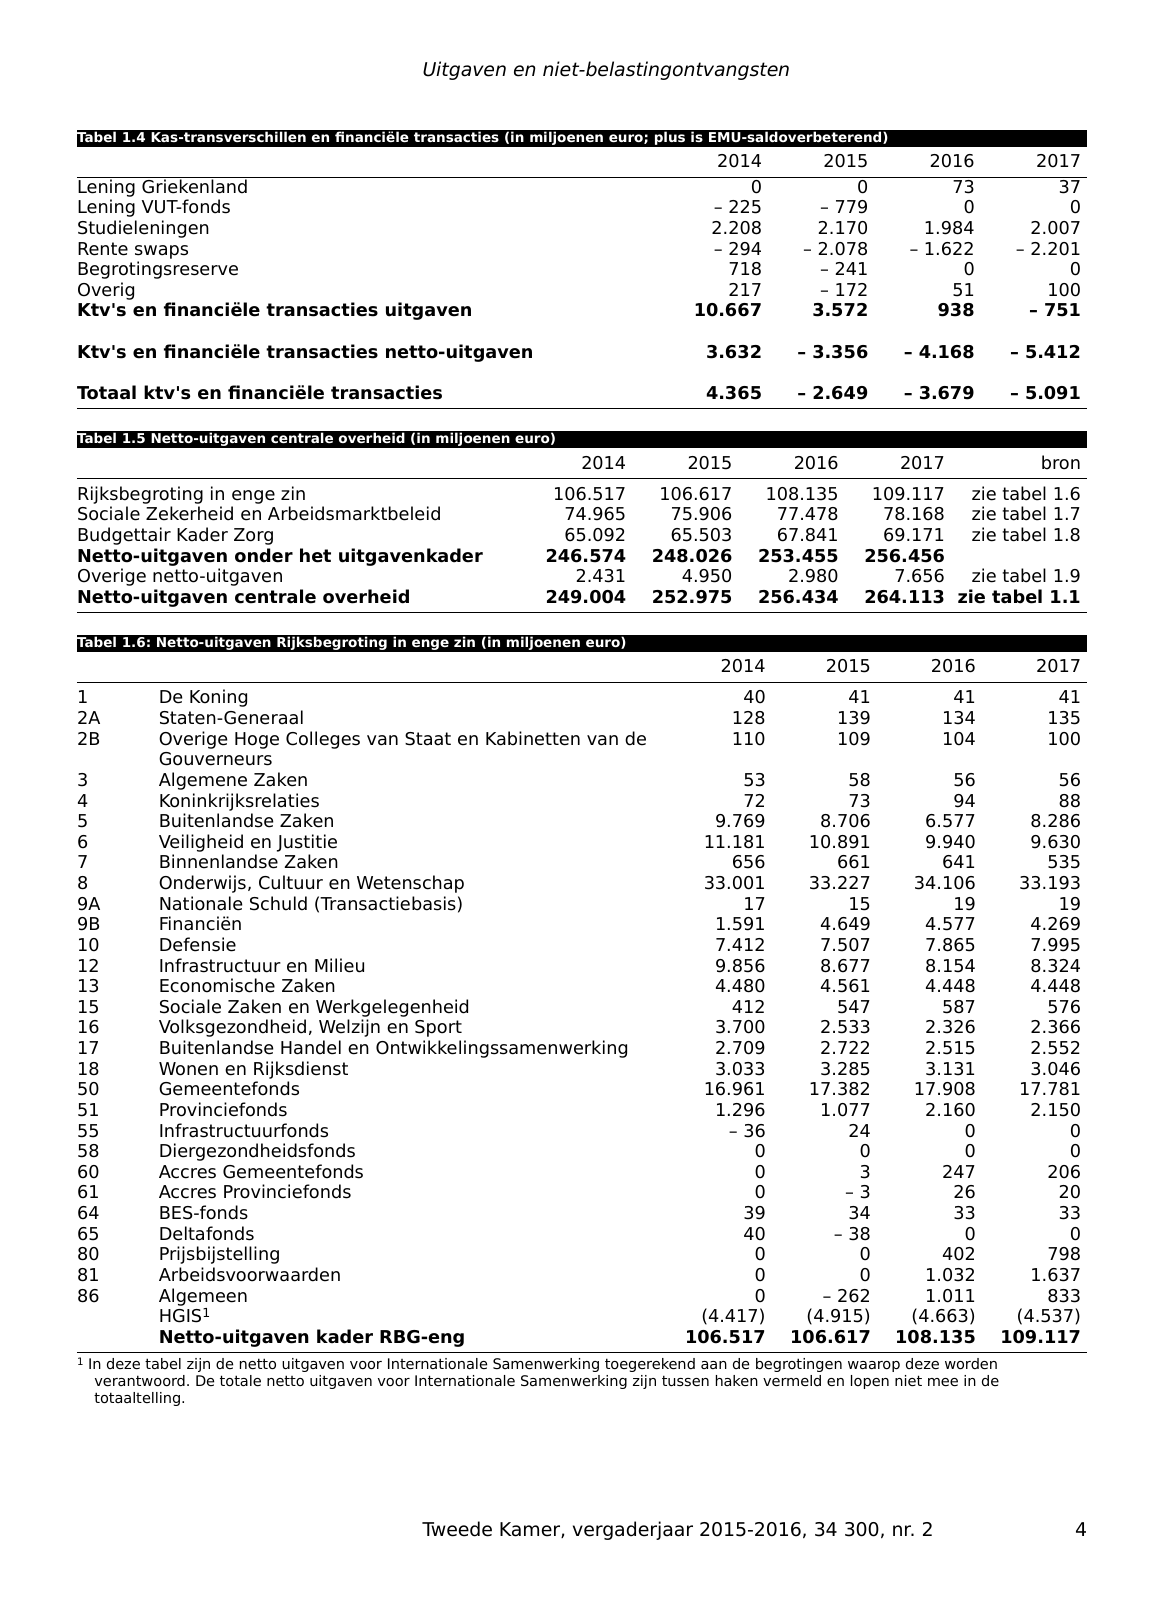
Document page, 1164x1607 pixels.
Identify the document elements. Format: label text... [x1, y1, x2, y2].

table_cell 2.722 [771, 1038, 876, 1059]
table_cell 833 [981, 1286, 1087, 1306]
table_cell 10.891 [771, 832, 876, 852]
table_cell 248.026 [632, 546, 738, 566]
table_cell 0 [666, 1183, 771, 1203]
table_cell 135 [981, 708, 1087, 729]
table_cell 10 [77, 935, 153, 956]
table_cell 0 [771, 1141, 876, 1162]
table_cell 86 [77, 1286, 153, 1306]
table_cell 8.286 [981, 811, 1087, 832]
table_cell Sociale Zekerheid en Arbeidsmarktbeleid [77, 504, 526, 525]
table_cell 2A [77, 708, 153, 729]
table_cell (4.663) [876, 1306, 981, 1327]
table_cell 33.001 [666, 873, 771, 894]
table_cell Provinciefonds [153, 1100, 666, 1121]
table_cell 3.632 [661, 342, 768, 362]
table_cell – 2.649 [768, 383, 874, 408]
table_cell 139 [771, 708, 876, 729]
table_cell 10.667 [661, 300, 768, 321]
table_cell – 5.091 [980, 383, 1087, 408]
table_cell 108.135 [876, 1327, 981, 1352]
table_cell 0 [661, 178, 768, 197]
table_cell 0 [666, 1162, 771, 1182]
table_cell [951, 546, 1087, 566]
table_cell 0 [980, 197, 1087, 218]
table_cell 0 [874, 259, 980, 280]
table_cell 41 [981, 683, 1087, 708]
table_cell 13 [77, 976, 153, 997]
table_cell 6 [77, 832, 153, 852]
table_cell 106.517 [666, 1327, 771, 1352]
table_cell 247 [876, 1162, 981, 1182]
table_cell HGIS1 [153, 1306, 666, 1327]
table_cell Algemeen [153, 1286, 666, 1306]
table_cell 7.865 [876, 935, 981, 956]
table_cell 33.227 [771, 873, 876, 894]
table_cell De Koning [153, 683, 666, 708]
table_cell 1 In deze tabel zijn de netto uitgaven voor Internationale Samenwerking toegerekend aan de begrotingen waarop deze worden verantwoord. De totale netto uitgaven voor Internationale Samenwerking zijn tussen haken vermeld en lopen niet mee in de totaaltelling. [77, 1353, 1087, 1407]
table_cell 134 [876, 708, 981, 729]
table_cell 718 [661, 259, 768, 280]
table_cell 65 [77, 1224, 153, 1244]
table_cell 264.113 [845, 587, 951, 612]
table_cell 9.856 [666, 956, 771, 976]
table_cell 20 [981, 1183, 1087, 1203]
table_cell 1 [77, 683, 153, 708]
table_cell 246.574 [526, 546, 632, 566]
table_cell 9.630 [981, 832, 1087, 852]
table_cell 547 [771, 997, 876, 1017]
table_cell – 225 [661, 197, 768, 218]
table_cell [874, 362, 980, 383]
table_cell – 36 [666, 1121, 771, 1141]
table_cell 2.160 [876, 1100, 981, 1121]
table_cell Netto-uitgaven kader RBG-eng [153, 1327, 666, 1352]
table_cell Koninkrijksrelaties [153, 791, 666, 811]
table_cell 2.515 [876, 1038, 981, 1059]
table_cell 0 [666, 1286, 771, 1306]
table_cell 106.617 [632, 479, 738, 504]
table_cell 8.706 [771, 811, 876, 832]
table_cell 2016 [876, 652, 981, 682]
table_cell Accres Provinciefonds [153, 1183, 666, 1203]
table_cell [980, 362, 1087, 383]
table_cell [77, 652, 153, 682]
table_cell 7.656 [845, 566, 951, 587]
table_cell (4.915) [771, 1306, 876, 1327]
table_cell 253.455 [738, 546, 844, 566]
table_cell – 172 [768, 280, 874, 300]
table_cell 17.781 [981, 1079, 1087, 1100]
table_cell – 241 [768, 259, 874, 280]
table_cell 60 [77, 1162, 153, 1182]
table_cell 16 [77, 1018, 153, 1038]
table_cell 576 [981, 997, 1087, 1017]
table_cell 72 [666, 791, 771, 811]
table_cell 2015 [771, 652, 876, 682]
table_cell 7.412 [666, 935, 771, 956]
table_cell 2.366 [981, 1018, 1087, 1038]
table_cell 938 [874, 300, 980, 321]
table_cell 587 [876, 997, 981, 1017]
table_cell 256.456 [845, 546, 951, 566]
table_cell Deltafonds [153, 1224, 666, 1244]
table_cell 0 [876, 1121, 981, 1141]
table_cell Gemeentefonds [153, 1079, 666, 1100]
table_cell 4.561 [771, 976, 876, 997]
table_cell zie tabel 1.8 [951, 525, 1087, 546]
table_cell 64 [77, 1203, 153, 1224]
table_cell 37 [980, 178, 1087, 197]
table_cell 3 [771, 1162, 876, 1182]
table_cell 798 [981, 1244, 1087, 1265]
table_cell – 38 [771, 1224, 876, 1244]
table_cell 69.171 [845, 525, 951, 546]
table_cell 3.285 [771, 1059, 876, 1079]
table_cell 33 [981, 1203, 1087, 1224]
table_cell 2014 [661, 147, 768, 177]
table_cell 0 [981, 1224, 1087, 1244]
table_cell 206 [981, 1162, 1087, 1182]
table_cell Netto-uitgaven onder het uitgavenkader [77, 546, 526, 566]
table_cell 2.007 [980, 218, 1087, 238]
table_cell 0 [876, 1224, 981, 1244]
table_cell BES-fonds [153, 1203, 666, 1224]
table_cell 17.382 [771, 1079, 876, 1100]
table_cell 40 [666, 683, 771, 708]
table_cell Budgettair Kader Zorg [77, 525, 526, 546]
table_cell 2.552 [981, 1038, 1087, 1059]
table_cell 3 [77, 770, 153, 791]
table_cell 9.940 [876, 832, 981, 852]
table_cell 75.906 [632, 504, 738, 525]
table_cell 2014 [526, 448, 632, 478]
table_cell 4.448 [981, 976, 1087, 997]
table_cell 2017 [981, 652, 1087, 682]
table_cell 9.769 [666, 811, 771, 832]
table_cell – 3.679 [874, 383, 980, 408]
table_cell 402 [876, 1244, 981, 1265]
table_cell 19 [981, 894, 1087, 914]
table_cell bron [951, 448, 1087, 478]
table_cell 535 [981, 853, 1087, 873]
table_cell Sociale Zaken en Werkgelegenheid [153, 997, 666, 1017]
table_cell Netto-uitgaven centrale overheid [77, 587, 526, 612]
table_cell 50 [77, 1079, 153, 1100]
table_cell 109.117 [981, 1327, 1087, 1352]
table_cell 641 [876, 853, 981, 873]
table_cell 88 [981, 791, 1087, 811]
table_cell 16.961 [666, 1079, 771, 1100]
table_cell [77, 1306, 153, 1327]
table_cell – 3.356 [768, 342, 874, 362]
table_cell – 779 [768, 197, 874, 218]
table_cell 6.577 [876, 811, 981, 832]
table_cell 51 [77, 1100, 153, 1121]
table_cell Overig [77, 280, 661, 300]
table_cell 249.004 [526, 587, 632, 612]
table_cell Overige netto-uitgaven [77, 566, 526, 587]
table_cell 252.975 [632, 587, 738, 612]
table_cell [768, 362, 874, 383]
table_cell [77, 362, 661, 383]
table_cell Ktv's en financiële transacties uitgaven [77, 300, 661, 321]
table_cell [77, 1327, 153, 1352]
table_cell 40 [666, 1224, 771, 1244]
table_cell [874, 321, 980, 342]
table_cell 0 [874, 197, 980, 218]
table_cell 1.032 [876, 1265, 981, 1286]
table_cell 656 [666, 853, 771, 873]
table_cell Totaal ktv's en financiële transacties [77, 383, 661, 408]
table_cell 0 [981, 1121, 1087, 1141]
table_cell – 1.622 [874, 239, 980, 259]
table_cell Algemene Zaken [153, 770, 666, 791]
table_cell 3.131 [876, 1059, 981, 1079]
table_cell 1.011 [876, 1286, 981, 1306]
table_cell – 5.412 [980, 342, 1087, 362]
table_cell 56 [876, 770, 981, 791]
table_cell 77.478 [738, 504, 844, 525]
table_cell 7.995 [981, 935, 1087, 956]
table_cell 80 [77, 1244, 153, 1265]
table_cell 4.365 [661, 383, 768, 408]
table_cell 65.503 [632, 525, 738, 546]
table_cell 104 [876, 729, 981, 770]
table_cell – 2.078 [768, 239, 874, 259]
table_cell 2.326 [876, 1018, 981, 1038]
table_cell 0 [666, 1141, 771, 1162]
table_cell Arbeidsvoorwaarden [153, 1265, 666, 1286]
table_cell 65.092 [526, 525, 632, 546]
table_cell 2017 [845, 448, 951, 478]
table_cell 2017 [980, 147, 1087, 177]
table_cell 2016 [874, 147, 980, 177]
table_cell 106.517 [526, 479, 632, 504]
table_cell – 3 [771, 1183, 876, 1203]
table_cell zie tabel 1.6 [951, 479, 1087, 504]
table_cell 17 [77, 1038, 153, 1059]
table_cell 15 [771, 894, 876, 914]
table_cell 56 [981, 770, 1087, 791]
table_cell – 2.201 [980, 239, 1087, 259]
table_cell 24 [771, 1121, 876, 1141]
table_cell 51 [874, 280, 980, 300]
table_cell 4 [77, 791, 153, 811]
table_cell Lening VUT-fonds [77, 197, 661, 218]
table_cell 2.709 [666, 1038, 771, 1059]
table_cell Overige Hoge Colleges van Staat en Kabinetten van de Gouverneurs [153, 729, 666, 770]
table_cell 2.980 [738, 566, 844, 587]
table_cell 67.841 [738, 525, 844, 546]
table_cell Rijksbegroting in enge zin [77, 479, 526, 504]
table_cell Diergezondheidsfonds [153, 1141, 666, 1162]
table_cell 3.572 [768, 300, 874, 321]
table_cell 3.700 [666, 1018, 771, 1038]
table_cell 61 [77, 1183, 153, 1203]
table_cell 17.908 [876, 1079, 981, 1100]
table_cell (4.417) [666, 1306, 771, 1327]
table_cell 39 [666, 1203, 771, 1224]
table_cell Financiën [153, 914, 666, 935]
table_cell 1.296 [666, 1100, 771, 1121]
table_cell 7 [77, 853, 153, 873]
table_cell [77, 321, 661, 342]
table_cell 58 [77, 1141, 153, 1162]
table_header Tabel 1.6: Netto-uitgaven Rijksbegroting in enge zin (in miljoenen euro) [77, 635, 1087, 651]
table_cell 2.431 [526, 566, 632, 587]
table_cell [768, 321, 874, 342]
table_cell 2B [77, 729, 153, 770]
table_cell 73 [874, 178, 980, 197]
table_cell Begrotingsreserve [77, 259, 661, 280]
table_cell Nationale Schuld (Transactiebasis) [153, 894, 666, 914]
table_cell 78.168 [845, 504, 951, 525]
table_cell – 262 [771, 1286, 876, 1306]
table_cell zie tabel 1.7 [951, 504, 1087, 525]
table_cell 18 [77, 1059, 153, 1079]
table_cell 0 [666, 1265, 771, 1286]
table_cell 2015 [768, 147, 874, 177]
table_cell 2.533 [771, 1018, 876, 1038]
table_cell Infrastructuurfonds [153, 1121, 666, 1141]
table_cell 217 [661, 280, 768, 300]
table_cell 661 [771, 853, 876, 873]
table_cell 4.649 [771, 914, 876, 935]
table_cell 12 [77, 956, 153, 976]
table_cell [77, 147, 661, 177]
table_cell 41 [876, 683, 981, 708]
table_cell Onderwijs, Cultuur en Wetenschap [153, 873, 666, 894]
table_header Tabel 1.5 Netto-uitgaven centrale overheid (in miljoenen euro) [77, 431, 1087, 447]
table_cell 0 [666, 1244, 771, 1265]
table_cell 108.135 [738, 479, 844, 504]
table_cell – 751 [980, 300, 1087, 321]
table_cell 26 [876, 1183, 981, 1203]
table_cell Defensie [153, 935, 666, 956]
table_cell [980, 321, 1087, 342]
table_cell 110 [666, 729, 771, 770]
table_cell Rente swaps [77, 239, 661, 259]
table_cell 11.181 [666, 832, 771, 852]
table_cell 2016 [738, 448, 844, 478]
table_cell 4.950 [632, 566, 738, 587]
table_cell [153, 652, 666, 682]
table_cell Buitenlandse Handel en Ontwikkelingssamenwerking [153, 1038, 666, 1059]
table_cell 3.046 [981, 1059, 1087, 1079]
table_cell 2.150 [981, 1100, 1087, 1121]
table_cell 1.637 [981, 1265, 1087, 1286]
table_cell zie tabel 1.9 [951, 566, 1087, 587]
table_cell [661, 321, 768, 342]
table_cell 34 [771, 1203, 876, 1224]
table_cell 53 [666, 770, 771, 791]
table_cell 0 [768, 178, 874, 197]
table_cell Lening Griekenland [77, 178, 661, 197]
table_cell Binnenlandse Zaken [153, 853, 666, 873]
table_cell 0 [771, 1244, 876, 1265]
table_cell – 294 [661, 239, 768, 259]
table_cell Economische Zaken [153, 976, 666, 997]
table_cell 100 [981, 729, 1087, 770]
table_cell 58 [771, 770, 876, 791]
table_cell 15 [77, 997, 153, 1017]
table_cell [77, 448, 526, 478]
table_cell 2015 [632, 448, 738, 478]
table_cell 4.480 [666, 976, 771, 997]
table_cell – 4.168 [874, 342, 980, 362]
table_cell 41 [771, 683, 876, 708]
table_cell Staten-Generaal [153, 708, 666, 729]
table_cell 55 [77, 1121, 153, 1141]
table_cell 100 [980, 280, 1087, 300]
table_cell 73 [771, 791, 876, 811]
table_cell 1.077 [771, 1100, 876, 1121]
table_cell 1.591 [666, 914, 771, 935]
table_cell Prijsbijstelling [153, 1244, 666, 1265]
table_cell 4.577 [876, 914, 981, 935]
table_cell 1.984 [874, 218, 980, 238]
table_cell 74.965 [526, 504, 632, 525]
table_cell 94 [876, 791, 981, 811]
table_cell Studieleningen [77, 218, 661, 238]
table_cell 4.269 [981, 914, 1087, 935]
table_cell 81 [77, 1265, 153, 1286]
table_cell 412 [666, 997, 771, 1017]
table_cell 8.677 [771, 956, 876, 976]
table_cell Veiligheid en Justitie [153, 832, 666, 852]
table_cell 17 [666, 894, 771, 914]
table_cell 2.170 [768, 218, 874, 238]
table_cell Infrastructuur en Milieu [153, 956, 666, 976]
table_cell 33 [876, 1203, 981, 1224]
table_cell 8.324 [981, 956, 1087, 976]
table_cell Ktv's en financiële transacties netto-uitgaven [77, 342, 661, 362]
table_cell 8.154 [876, 956, 981, 976]
table_cell 109.117 [845, 479, 951, 504]
table_cell 8 [77, 873, 153, 894]
table_cell (4.537) [981, 1306, 1087, 1327]
table_cell 106.617 [771, 1327, 876, 1352]
table_cell 2014 [666, 652, 771, 682]
table_cell Buitenlandse Zaken [153, 811, 666, 832]
table_cell 7.507 [771, 935, 876, 956]
table_cell Wonen en Rijksdienst [153, 1059, 666, 1079]
table_cell Volksgezondheid, Welzijn en Sport [153, 1018, 666, 1038]
table_cell 0 [980, 259, 1087, 280]
table_cell 19 [876, 894, 981, 914]
table_cell 256.434 [738, 587, 844, 612]
table_cell 2.208 [661, 218, 768, 238]
table_cell 128 [666, 708, 771, 729]
table_cell [661, 362, 768, 383]
table_cell 3.033 [666, 1059, 771, 1079]
table_cell 34.106 [876, 873, 981, 894]
table_cell 4.448 [876, 976, 981, 997]
table_cell zie tabel 1.1 [951, 587, 1087, 612]
table_cell 5 [77, 811, 153, 832]
table_cell 9B [77, 914, 153, 935]
table_cell 0 [981, 1141, 1087, 1162]
table_cell 0 [771, 1265, 876, 1286]
table_cell 9A [77, 894, 153, 914]
table_header Tabel 1.4 Kas-transverschillen en financiële transacties (in miljoenen euro; plus is EMU-saldoverbeterend) [77, 130, 1087, 146]
table_cell 33.193 [981, 873, 1087, 894]
table_cell 0 [876, 1141, 981, 1162]
table_cell Accres Gemeentefonds [153, 1162, 666, 1182]
table_cell 109 [771, 729, 876, 770]
